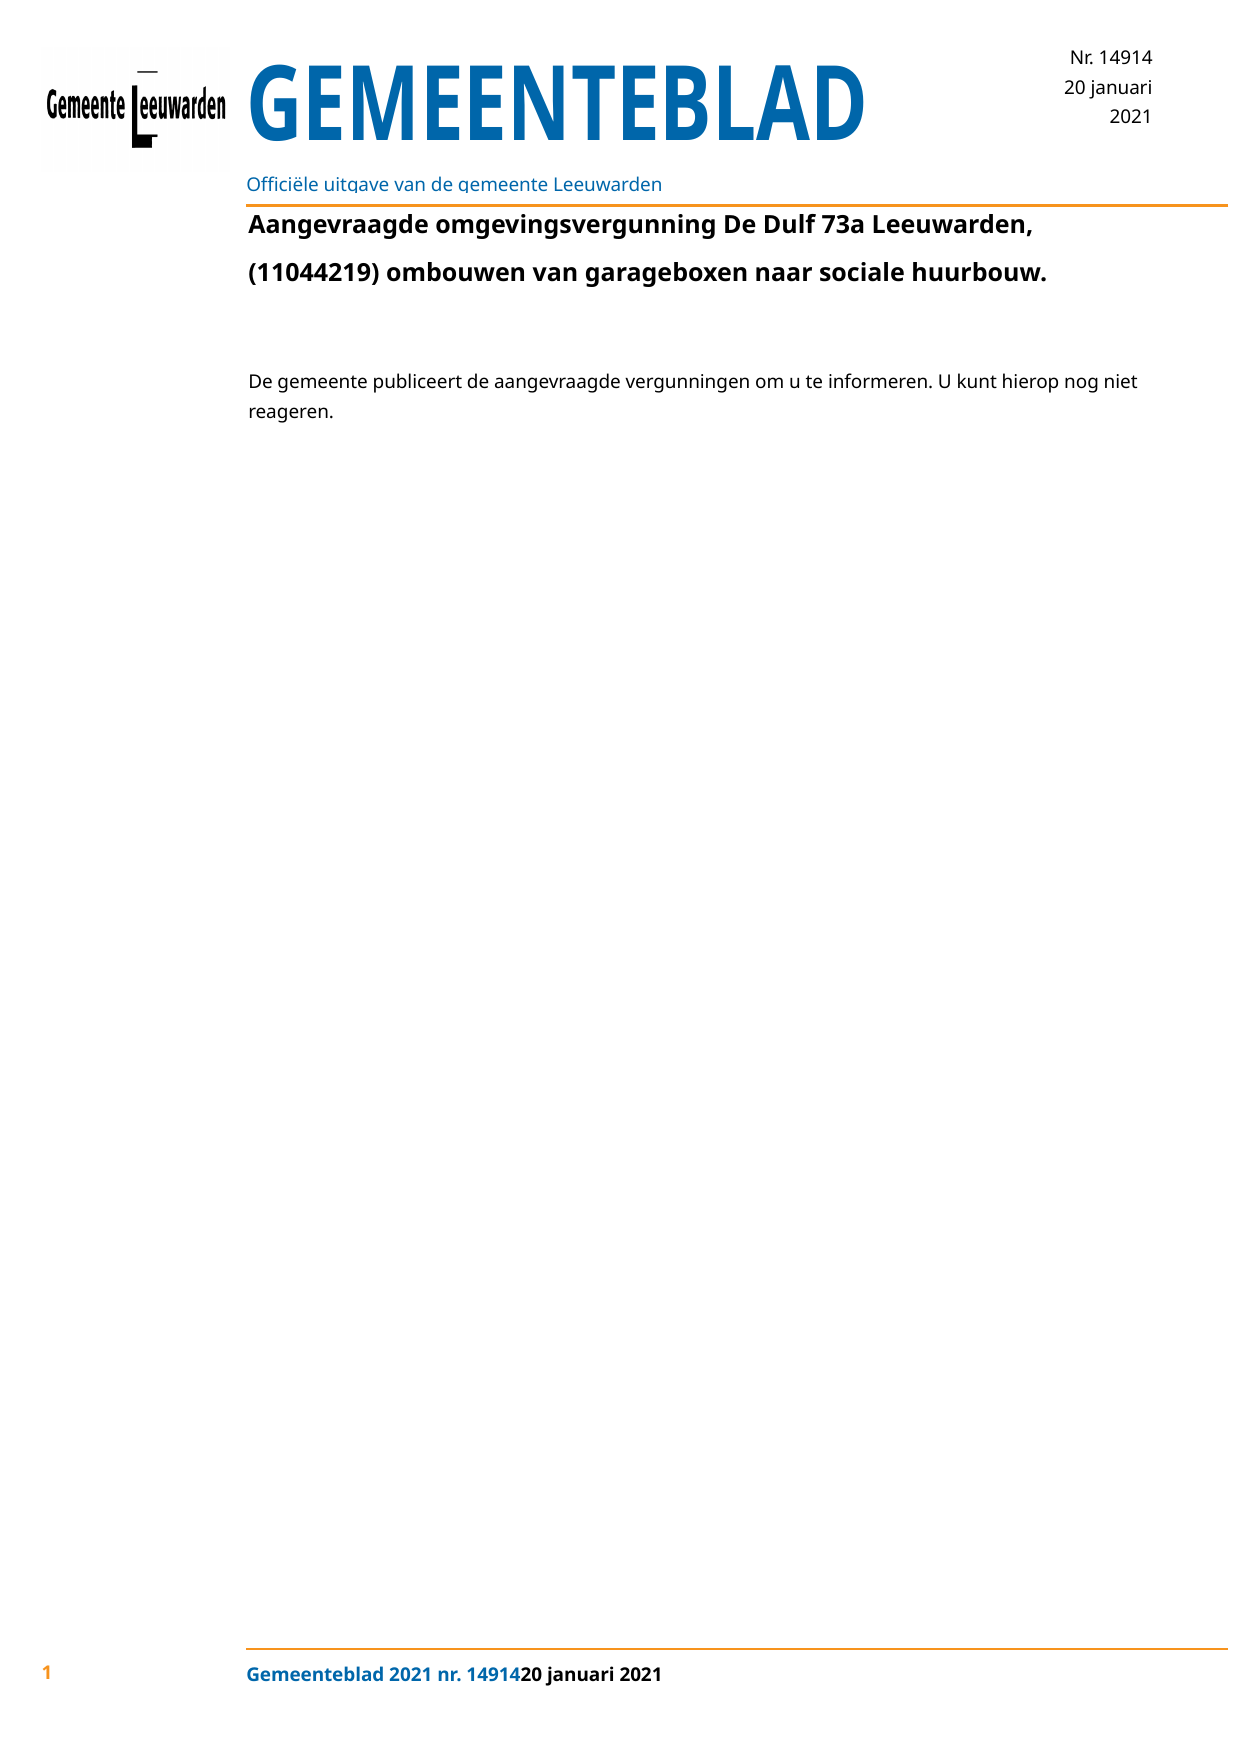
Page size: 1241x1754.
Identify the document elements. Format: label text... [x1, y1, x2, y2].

text Aangevraagde omgevingsvergunning De Dulf 73a Leeuwarden, (11044219) ombouwen van garageboxen naar sociale huurbouw. [248, 207, 1152, 288]
text De gemeente publiceert de aangevraagde vergunningen om u te informeren. U kunt hierop nog niet reageren. [248, 368, 1152, 424]
picture [41, 47, 231, 172]
